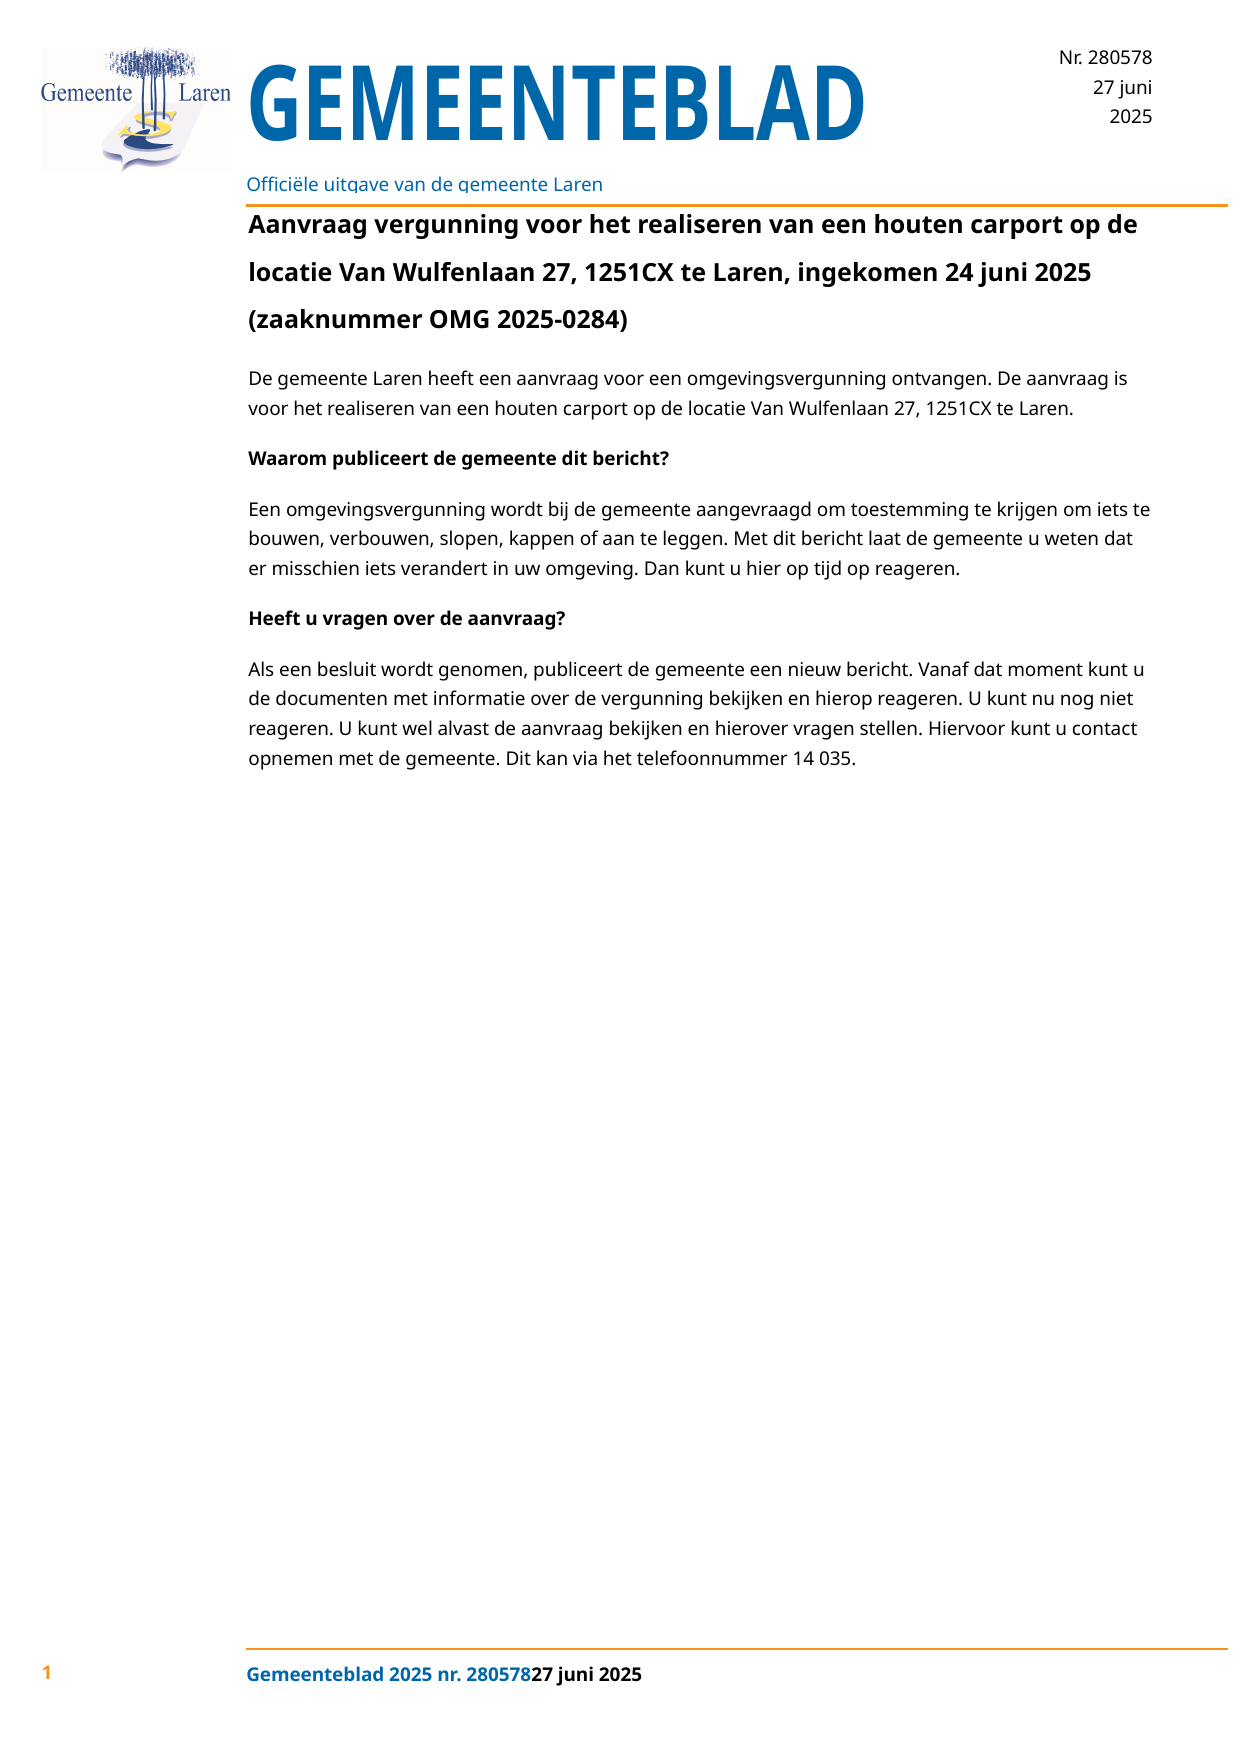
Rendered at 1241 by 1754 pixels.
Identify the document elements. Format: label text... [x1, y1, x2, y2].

text Een omgevingsvergunning wordt bij de gemeente aangevraagd om toestemming te krijgen om iets te bouwen, verbouwen, slopen, kappen of aan te leggen. Met dit bericht laat de gemeente u weten dat er misschien iets verandert in uw omgeving. Dan kunt u hier op tijd op reageren. [248, 496, 1152, 581]
text Aanvraag vergunning voor het realiseren van een houten carport op de locatie Van Wulfenlaan 27, 1251CX te Laren, ingekomen 24 juni 2025 (zaaknummer OMG 2025-0284) [248, 207, 1152, 336]
picture [41, 47, 231, 172]
text Heeft u vragen over de aanvraag? [248, 606, 1152, 631]
text Als een besluit wordt genomen, publiceert de gemeente een nieuw bericht. Vanaf dat moment kunt u de documenten met informatie over de vergunning bekijken en hierop reageren. U kunt nu nog niet reageren. U kunt wel alvast de aanvraag bekijken en hierover vragen stellen. Hiervoor kunt u contact opnemen met de gemeente. Dit kan via het telefoonnummer 14 035. [248, 656, 1152, 770]
text Waarom publiceert de gemeente dit bericht? [248, 446, 1152, 471]
text De gemeente Laren heeft een aanvraag voor een omgevingsvergunning ontvangen. De aanvraag is voor het realiseren van een houten carport op de locatie Van Wulfenlaan 27, 1251CX te Laren. [248, 366, 1152, 421]
